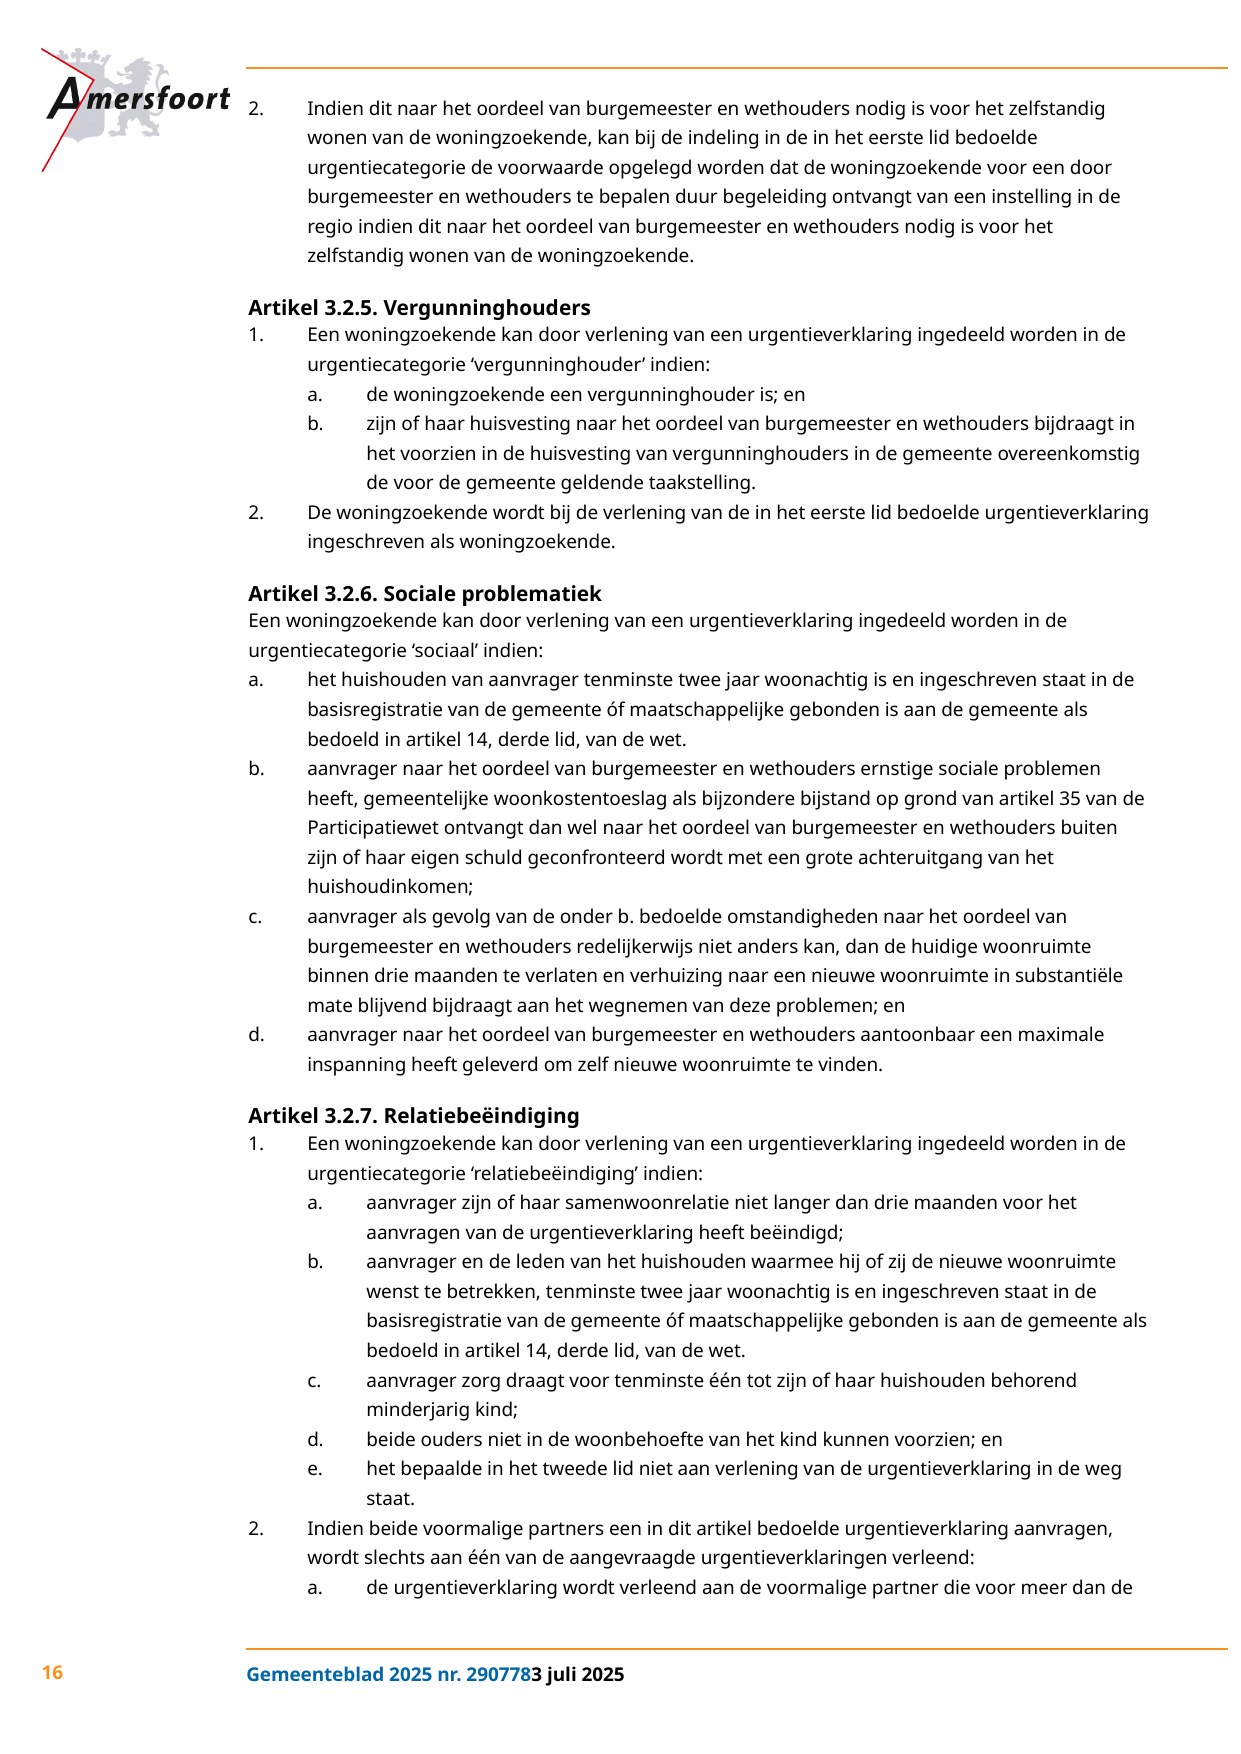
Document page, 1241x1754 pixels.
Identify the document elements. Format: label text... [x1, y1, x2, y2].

list de urgentieverklaring wordt verleend aan de voormalige partner die voor meer dan de [307, 1574, 1152, 1599]
list Een woningzoekende kan door verlening van een urgentieverklaring ingedeeld worden in de urgentiecategorie ‘vergunninghouder’ indien: [248, 322, 1152, 377]
list beide ouders niet in de woonbehoefte van het kind kunnen voorzien; en [307, 1426, 1152, 1452]
text Artikel 3.2.7. Relatiebeëindiging [248, 1102, 1152, 1130]
list aanvrager zijn of haar samenwoonrelatie niet langer dan drie maanden voor het aanvragen van de urgentieverklaring heeft beëindigd; [307, 1189, 1152, 1244]
list aanvrager en de leden van het huishouden waarmee hij of zij de nieuwe woonruimte wenst te betrekken, tenminste twee jaar woonachtig is en ingeschreven staat in de basisregistratie van de gemeente óf maatschappelijke gebonden is aan de gemeente als bedoeld in artikel 14, derde lid, van de wet. [307, 1248, 1152, 1363]
list Een woningzoekende kan door verlening van een urgentieverklaring ingedeeld worden in de urgentiecategorie ‘relatiebeëindiging’ indien: [248, 1130, 1152, 1185]
list het bepaalde in het tweede lid niet aan verlening van de urgentieverklaring in de weg staat. [307, 1456, 1152, 1511]
list zijn of haar huisvesting naar het oordeel van burgemeester en wethouders bijdraagt in het voorzien in de huisvesting van vergunninghouders in de gemeente overeenkomstig de voor de gemeente geldende taakstelling. [307, 410, 1152, 495]
list De woningzoekende wordt bij de verlening van de in het eerste lid bedoelde urgentieverklaring ingeschreven als woningzoekende. [248, 499, 1152, 554]
picture [41, 47, 231, 172]
list Indien dit naar het oordeel van burgemeester en wethouders nodig is voor het zelfstandig wonen van de woningzoekende, kan bij de indeling in de in het eerste lid bedoelde urgentiecategorie de voorwaarde opgelegd worden dat de woningzoekende voor een door burgemeester en wethouders te bepalen duur begeleiding ontvangt van een instelling in de regio indien dit naar het oordeel van burgemeester en wethouders nodig is voor het zelfstandig wonen van de woningzoekende. [248, 95, 1152, 268]
list aanvrager naar het oordeel van burgemeester en wethouders aantoonbaar een maximale inspanning heeft geleverd om zelf nieuwe woonruimte te vinden. [248, 1022, 1152, 1077]
text Artikel 3.2.5. Vergunninghouders [248, 293, 1152, 322]
list aanvrager als gevolg van de onder b. bedoelde omstandigheden naar het oordeel van burgemeester en wethouders redelijkerwijs niet anders kan, dan de huidige woonruimte binnen drie maanden te verlaten en verhuizing naar een nieuwe woonruimte in substantiële mate blijvend bijdraagt aan het wegnemen van deze problemen; en [248, 903, 1152, 1018]
list aanvrager naar het oordeel van burgemeester en wethouders ernstige sociale problemen heeft, gemeentelijke woonkostentoeslag als bijzondere bijstand op grond van artikel 35 van de Participatiewet ontvangt dan wel naar het oordeel van burgemeester en wethouders buiten zijn of haar eigen schuld geconfronteerd wordt met een grote achteruitgang van het huishoudinkomen; [248, 755, 1152, 899]
list de woningzoekende een vergunninghouder is; en [307, 381, 1152, 406]
text Een woningzoekende kan door verlening van een urgentieverklaring ingedeeld worden in de urgentiecategorie ‘sociaal’ indien: [248, 607, 1152, 663]
list aanvrager zorg draagt voor tenminste één tot zijn of haar huishouden behorend minderjarig kind; [307, 1367, 1152, 1422]
text Artikel 3.2.6. Sociale problematiek [248, 579, 1152, 607]
list Indien beide voormalige partners een in dit artikel bedoelde urgentieverklaring aanvragen, wordt slechts aan één van de aangevraagde urgentieverklaringen verleend: [248, 1515, 1152, 1570]
list het huishouden van aanvrager tenminste twee jaar woonachtig is en ingeschreven staat in de basisregistratie van de gemeente óf maatschappelijke gebonden is aan de gemeente als bedoeld in artikel 14, derde lid, van de wet. [248, 667, 1152, 752]
